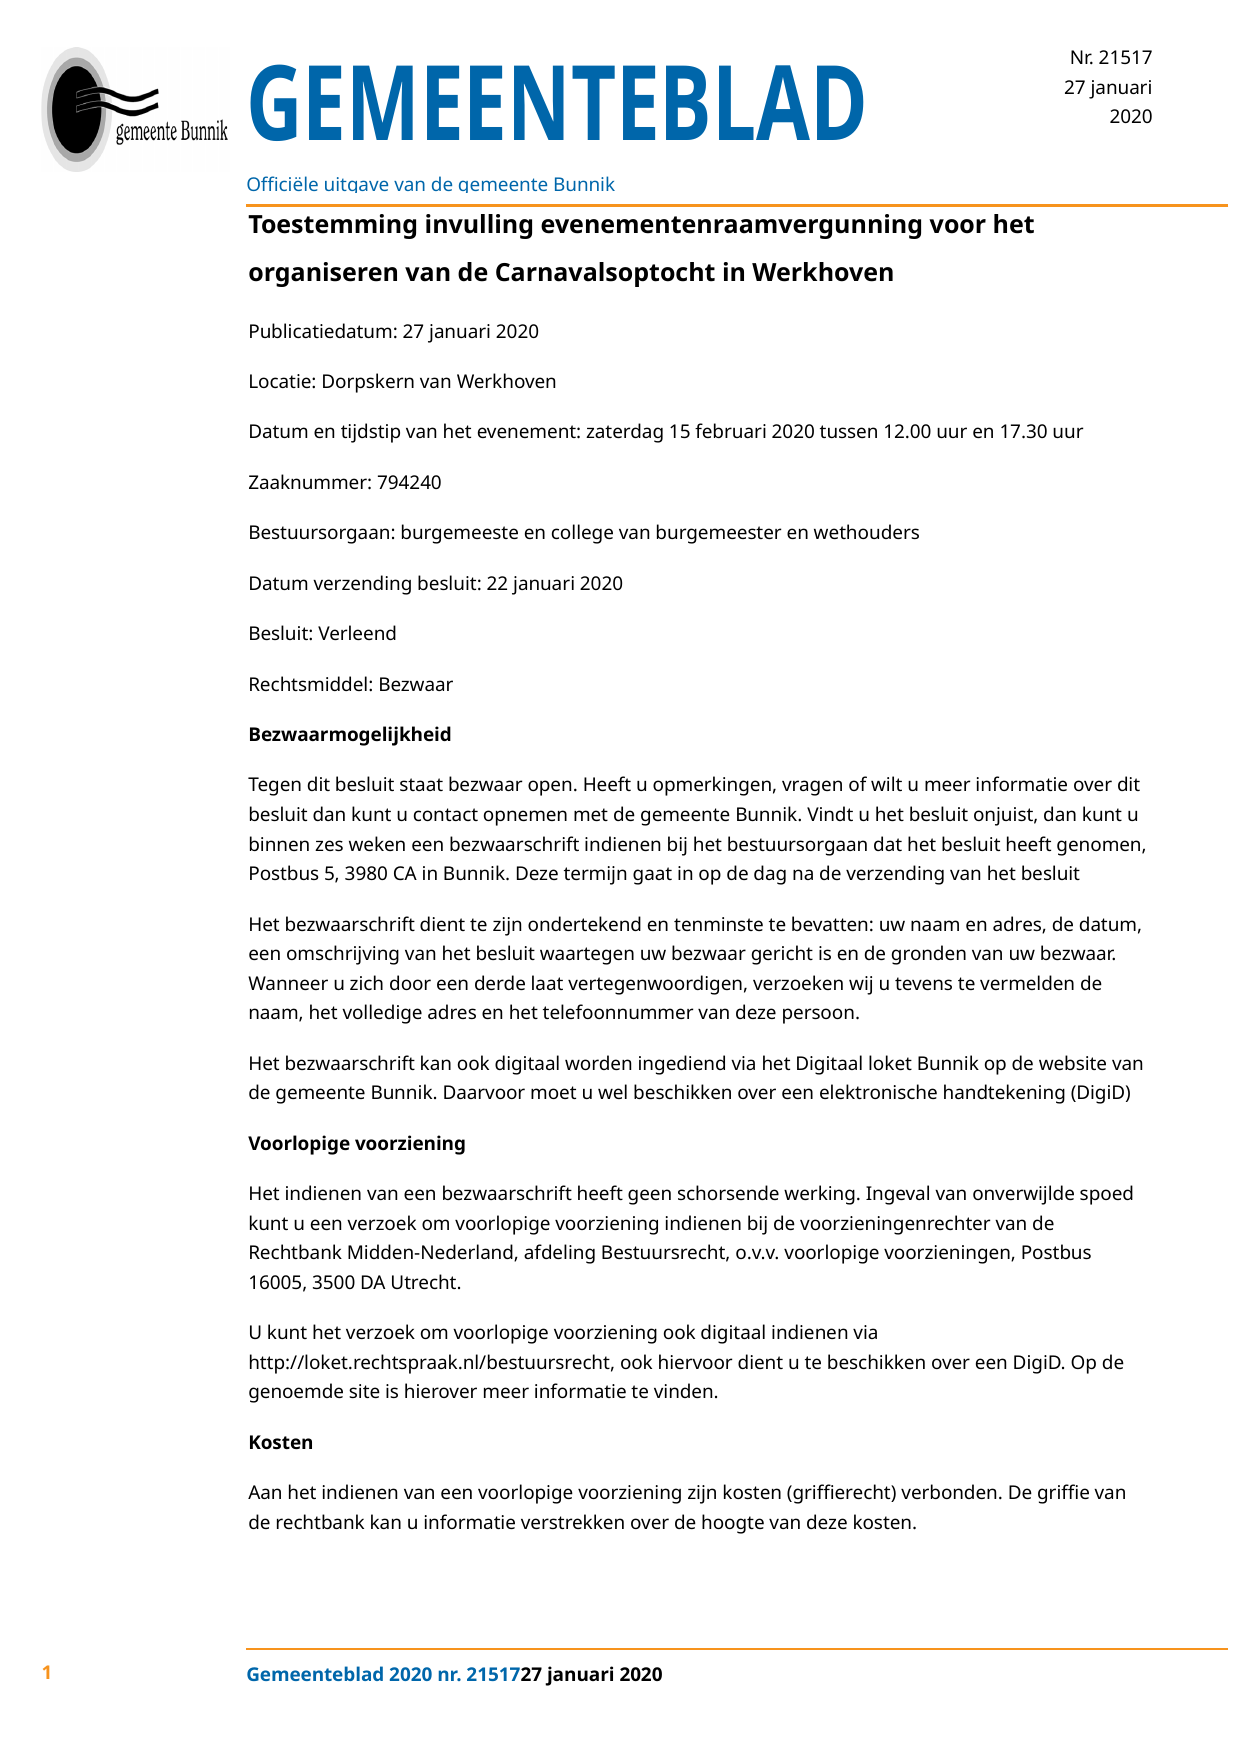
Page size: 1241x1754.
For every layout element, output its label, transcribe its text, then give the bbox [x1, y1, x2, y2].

text Het indienen van een bezwaarschrift heeft geen schorsende werking. Ingeval van onverwijlde spoed kunt u een verzoek om voorlopige voorziening indienen bij de voorzieningenrechter van de Rechtbank Midden-Nederland, afdeling Bestuursrecht, o.v.v. voorlopige voorzieningen, Postbus 16005, 3500 DA Utrecht. [248, 1180, 1152, 1295]
text Aan het indienen van een voorlopige voorziening zijn kosten (griffierecht) verbonden. De griffie van de rechtbank kan u informatie verstrekken over de hoogte van deze kosten. [248, 1479, 1152, 1535]
text Publicatiedatum: 27 januari 2020 [248, 318, 1152, 344]
text Het bezwaarschrift kan ook digitaal worden ingediend via het Digitaal loket Bunnik op de website van de gemeente Bunnik. Daarvoor moet u wel beschikken over een elektronische handtekening (DigiD) [248, 1050, 1152, 1105]
text Besluit: Verleend [248, 620, 1152, 646]
text Datum verzending besluit: 22 januari 2020 [248, 570, 1152, 596]
text Datum en tijdstip van het evenement: zaterdag 15 februari 2020 tussen 12.00 uur en 17.30 uur [248, 419, 1152, 444]
text Bezwaarmogelijkheid [248, 721, 1152, 747]
text Locatie: Dorpskern van Werkhoven [248, 368, 1152, 394]
picture [41, 47, 231, 172]
text Tegen dit besluit staat bezwaar open. Heeft u opmerkingen, vragen of wilt u meer informatie over dit besluit dan kunt u contact opnemen met de gemeente Bunnik. Vindt u het besluit onjuist, dan kunt u binnen zes weken een bezwaarschrift indienen bij het bestuursorgaan dat het besluit heeft genomen, Postbus 5, 3980 CA in Bunnik. Deze termijn gaat in op de dag na de verzending van het besluit [248, 772, 1152, 886]
text U kunt het verzoek om voorlopige voorziening ook digitaal indienen via http://loket.rechtspraak.nl/bestuursrecht, ook hiervoor dient u te beschikken over een DigiD. Op de genoemde site is hierover meer informatie te vinden. [248, 1319, 1152, 1404]
text Zaaknummer: 794240 [248, 469, 1152, 495]
text Kosten [248, 1429, 1152, 1455]
text Rechtsmiddel: Bezwaar [248, 671, 1152, 697]
text Toestemming invulling evenementenraamvergunning voor het organiseren van de Carnavalsoptocht in Werkhoven [248, 207, 1152, 288]
text Voorlopige voorziening [248, 1130, 1152, 1156]
text Bestuursorgaan: burgemeeste en college van burgemeester en wethouders [248, 519, 1152, 545]
text Het bezwaarschrift dient te zijn ondertekend en tenminste te bevatten: uw naam en adres, de datum, een omschrijving van het besluit waartegen uw bezwaar gericht is en de gronden van uw bezwaar. Wanneer u zich door een derde laat vertegenwoordigen, verzoeken wij u tevens te vermelden de naam, het volledige adres en het telefoonnummer van deze persoon. [248, 911, 1152, 1025]
